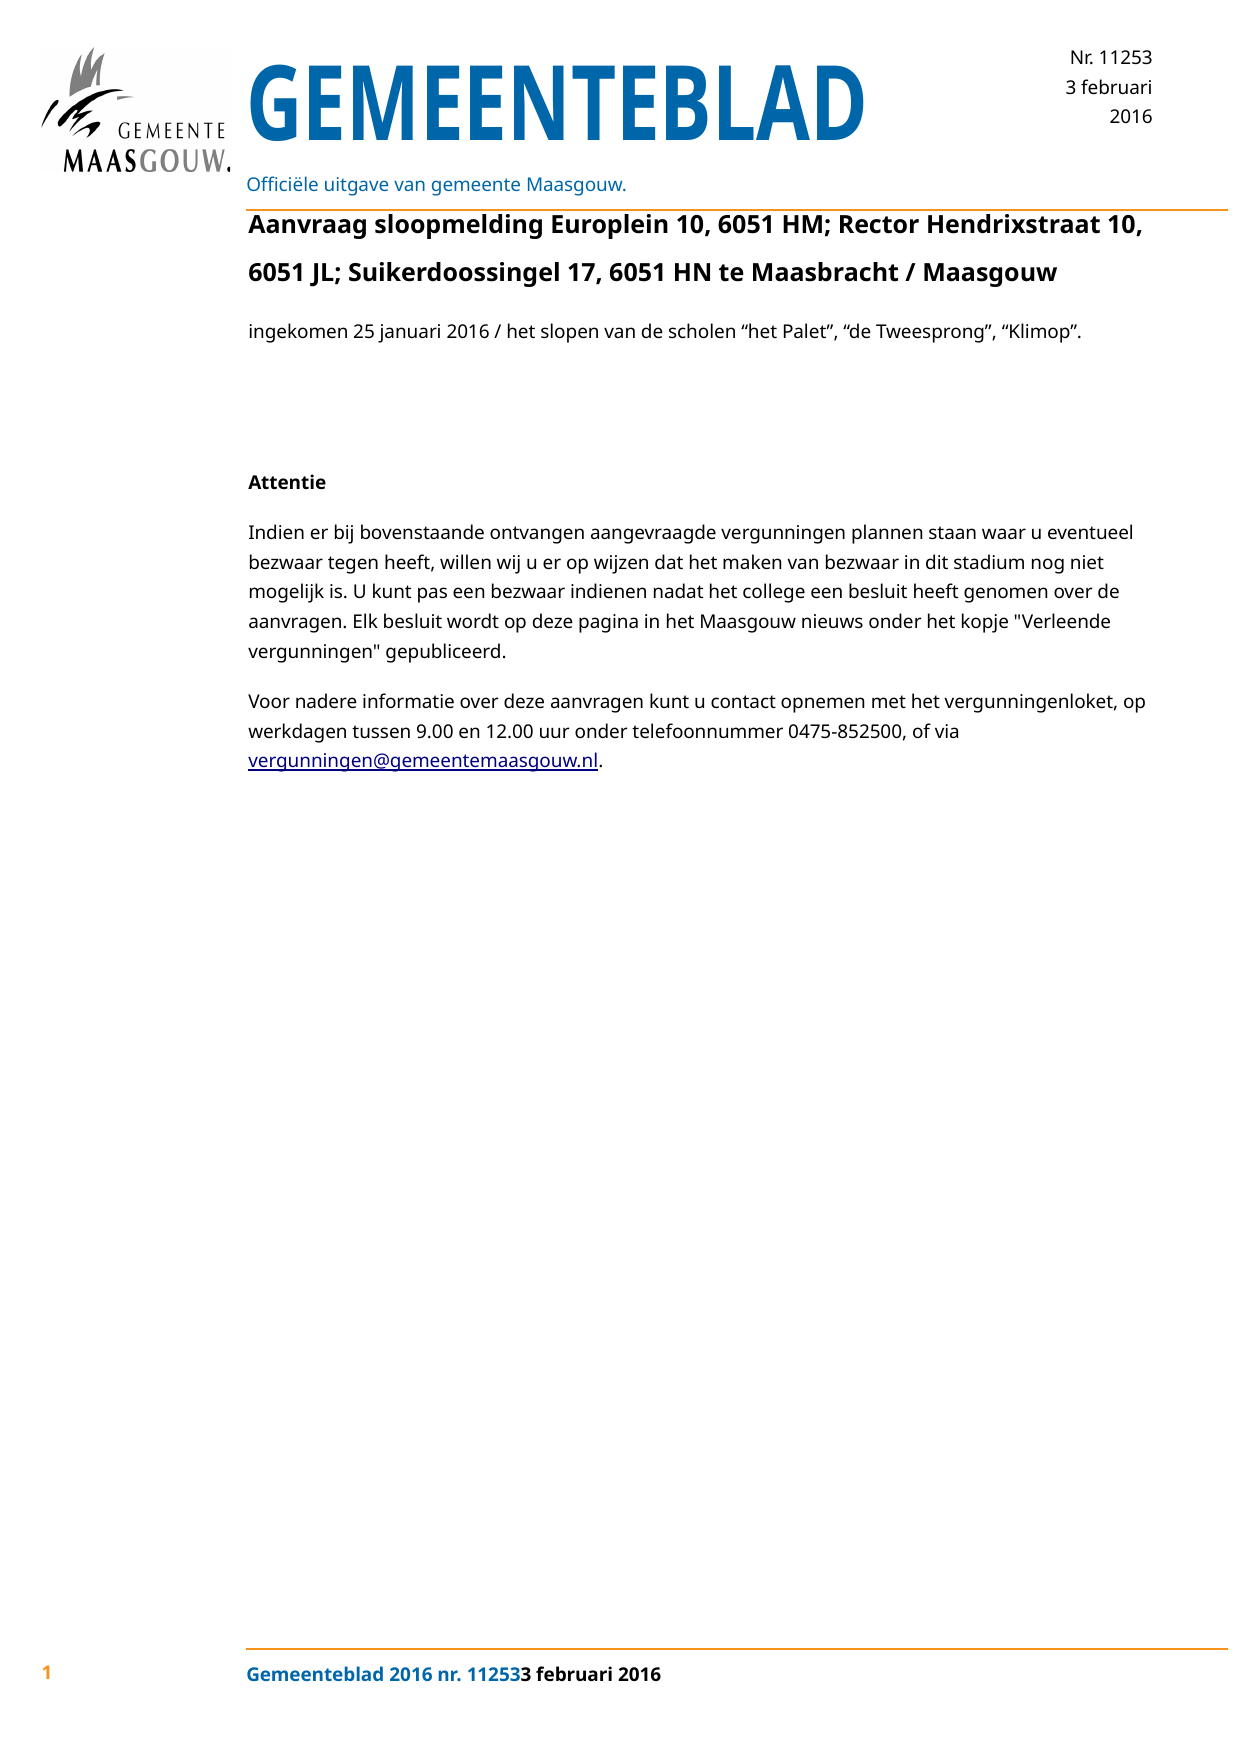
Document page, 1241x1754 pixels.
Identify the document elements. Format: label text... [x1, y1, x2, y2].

text Aanvraag sloopmelding Europlein 10, 6051 HM; Rector Hendrixstraat 10, 6051 JL; Suikerdoossingel 17, 6051 HN te Maasbracht / Maasgouw [248, 211, 1152, 288]
text Indien er bij bovenstaande ontvangen aangevraagde vergunningen plannen staan waar u eventueel bezwaar tegen heeft, willen wij u er op wijzen dat het maken van bezwaar in dit stadium nog niet mogelijk is. U kunt pas een bezwaar indienen nadat het college een besluit heeft genomen over de aanvragen. Elk besluit wordt op deze pagina in het Maasgouw nieuws onder het kopje "Verleende vergunningen" gepubliceerd. [248, 519, 1152, 664]
text Attentie [248, 469, 1152, 495]
text ingekomen 25 januari 2016 / het slopen van de scholen “het Palet”, “de Tweesprong”, “Klimop”. [248, 318, 1152, 344]
text Voor nadere informatie over deze aanvragen kunt u contact opnemen met het vergunningenloket, op werkdagen tussen 9.00 en 12.00 uur onder telefoonnummer 0475-852500, of via vergunningen@gemeentemaasgouw.nl. [248, 688, 1152, 773]
picture [41, 47, 231, 172]
